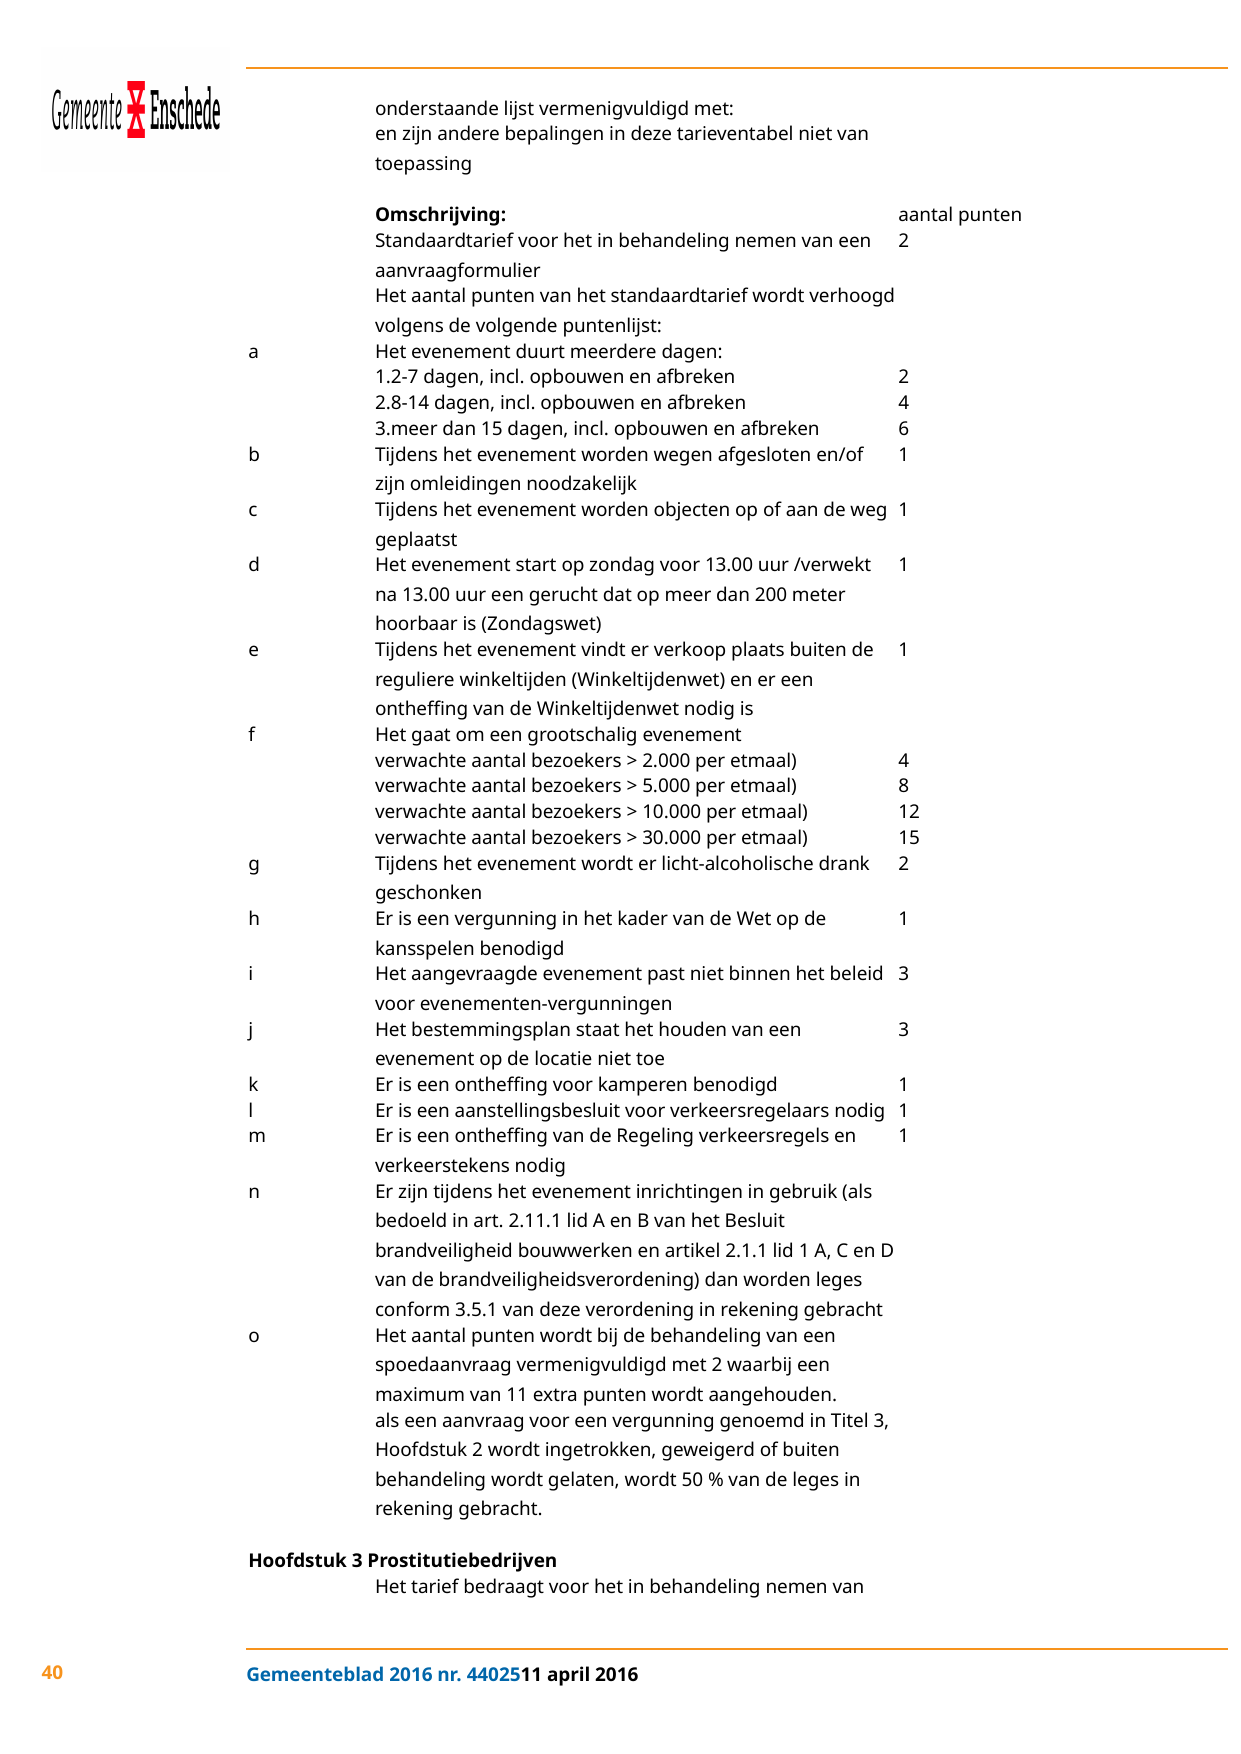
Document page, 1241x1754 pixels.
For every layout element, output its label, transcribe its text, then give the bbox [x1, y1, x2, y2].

table_cell l [248, 1097, 375, 1123]
table_cell verwachte aantal bezoekers > 10.000 per etmaal) [375, 799, 898, 824]
table_cell Omschrijving: [375, 202, 898, 227]
table_cell 1 [898, 441, 1025, 496]
table_cell [375, 176, 898, 202]
table_cell [248, 121, 375, 176]
table_cell [248, 283, 375, 338]
table_cell Tijdens het evenement worden objecten op of aan de weg geplaatst [375, 496, 898, 551]
table_cell en zijn andere bepalingen in deze tarieventabel niet van toepassing [375, 121, 898, 176]
table_cell [898, 1407, 1025, 1521]
table_cell [248, 824, 375, 850]
table_cell verwachte aantal bezoekers > 2.000 per etmaal) [375, 747, 898, 773]
table_cell [248, 1573, 375, 1598]
table_cell Het aantal punten van het standaardtarief wordt verhoogd volgens de volgende puntenlijst: [375, 283, 898, 338]
table_cell j [248, 1016, 375, 1071]
table_cell d [248, 551, 375, 636]
table_cell [248, 1407, 375, 1521]
table_cell Tijdens het evenement wordt er licht-alcoholische drank geschonken [375, 850, 898, 905]
table_cell 6 [898, 415, 1025, 441]
table_cell 2 [898, 364, 1025, 389]
table_cell 1 [898, 905, 1025, 961]
table_cell 3 [898, 1016, 1025, 1071]
table_cell o [248, 1322, 375, 1407]
table_cell [248, 747, 375, 773]
table_cell Tijdens het evenement vindt er verkoop plaats buiten de reguliere winkeltijden (Winkeltijdenwet) en er een ontheffing van de Winkeltijdenwet nodig is [375, 636, 898, 721]
table_cell [898, 338, 1025, 364]
table_cell [898, 721, 1025, 747]
table_cell f [248, 721, 375, 747]
table_cell 4 [898, 747, 1025, 773]
table_cell Het aantal punten wordt bij de behandeling van een spoedaanvraag vermenigvuldigd met 2 waarbij een maximum van 11 extra punten wordt aangehouden. [375, 1322, 898, 1407]
table_cell c [248, 496, 375, 551]
table_cell [898, 1547, 1025, 1573]
table_cell [248, 227, 375, 283]
table_cell Het bestemmingsplan staat het houden van een evenement op de locatie niet toe [375, 1016, 898, 1071]
table_cell Er is een aanstellingsbesluit voor verkeersregelaars nodig [375, 1097, 898, 1123]
table_cell Er is een ontheffing van de Regeling verkeersregels en verkeerstekens nodig [375, 1123, 898, 1178]
table_cell 12 [898, 799, 1025, 824]
table_cell 8 [898, 773, 1025, 798]
table_cell 3.meer dan 15 dagen, incl. opbouwen en afbreken [375, 415, 898, 441]
table_cell [898, 95, 1025, 121]
table_cell verwachte aantal bezoekers > 5.000 per etmaal) [375, 773, 898, 798]
table_cell verwachte aantal bezoekers > 30.000 per etmaal) [375, 824, 898, 850]
table_cell [248, 202, 375, 227]
table_cell [898, 176, 1025, 202]
table_cell [248, 389, 375, 415]
table_cell [898, 1178, 1025, 1322]
table_cell h [248, 905, 375, 961]
table_cell g [248, 850, 375, 905]
table_cell [248, 1521, 375, 1547]
table_cell Hoofdstuk 3 Prostitutiebedrijven [248, 1547, 898, 1573]
table_cell [248, 95, 375, 121]
table_cell 1 [898, 551, 1025, 636]
table_cell a [248, 338, 375, 364]
table_cell Het evenement start op zondag voor 13.00 uur /verwekt na 13.00 uur een gerucht dat op meer dan 200 meter hoorbaar is (Zondagswet) [375, 551, 898, 636]
table_cell b [248, 441, 375, 496]
table_cell [248, 364, 375, 389]
table_cell [248, 176, 375, 202]
table_cell [898, 121, 1025, 176]
table_cell 15 [898, 824, 1025, 850]
table_cell als een aanvraag voor een vergunning genoemd in Titel 3, Hoofdstuk 2 wordt ingetrokken, geweigerd of buiten behandeling wordt gelaten, wordt 50 % van de leges in rekening gebracht. [375, 1407, 898, 1521]
table_cell aantal punten [898, 202, 1025, 227]
table_cell 2 [898, 850, 1025, 905]
table_cell 3 [898, 961, 1025, 1016]
table_cell Tijdens het evenement worden wegen afgesloten en/of zijn omleidingen noodzakelijk [375, 441, 898, 496]
table_cell Het aangevraagde evenement past niet binnen het beleid voor evenementen-vergunningen [375, 961, 898, 1016]
table_cell [898, 1322, 1025, 1407]
table_cell i [248, 961, 375, 1016]
table_cell 1 [898, 1123, 1025, 1178]
table_cell Er zijn tijdens het evenement inrichtingen in gebruik (als bedoeld in art. 2.11.1 lid A en B van het Besluit brandveiligheid bouwwerken en artikel 2.1.1 lid 1 A, C en D van de brandveiligheidsverordening) dan worden leges conform 3.5.1 van deze verordening in rekening gebracht [375, 1178, 898, 1322]
table_cell 1.2-7 dagen, incl. opbouwen en afbreken [375, 364, 898, 389]
table_cell m [248, 1123, 375, 1178]
table_cell 1 [898, 636, 1025, 721]
table_cell 2.8-14 dagen, incl. opbouwen en afbreken [375, 389, 898, 415]
picture [41, 47, 231, 172]
table_cell [898, 1573, 1025, 1598]
table_cell k [248, 1071, 375, 1097]
table_cell 2 [898, 227, 1025, 283]
table_cell Er is een vergunning in het kader van de Wet op de kansspelen benodigd [375, 905, 898, 961]
table_cell [248, 799, 375, 824]
table_cell n [248, 1178, 375, 1322]
table_cell [248, 773, 375, 798]
table_cell e [248, 636, 375, 721]
table_cell Standaardtarief voor het in behandeling nemen van een aanvraagformulier [375, 227, 898, 283]
table_cell Het evenement duurt meerdere dagen: [375, 338, 898, 364]
table_cell 1 [898, 1071, 1025, 1097]
table_cell 4 [898, 389, 1025, 415]
table_cell [898, 1521, 1025, 1547]
table_cell [248, 415, 375, 441]
table_cell onderstaande lijst vermenigvuldigd met: [375, 95, 898, 121]
table_cell [898, 283, 1025, 338]
table_cell 1 [898, 1097, 1025, 1123]
table_cell 1 [898, 496, 1025, 551]
table_cell Het tarief bedraagt voor het in behandeling nemen van [375, 1573, 898, 1598]
table_cell [375, 1521, 898, 1547]
table_cell Het gaat om een grootschalig evenement [375, 721, 898, 747]
table_cell Er is een ontheffing voor kamperen benodigd [375, 1071, 898, 1097]
